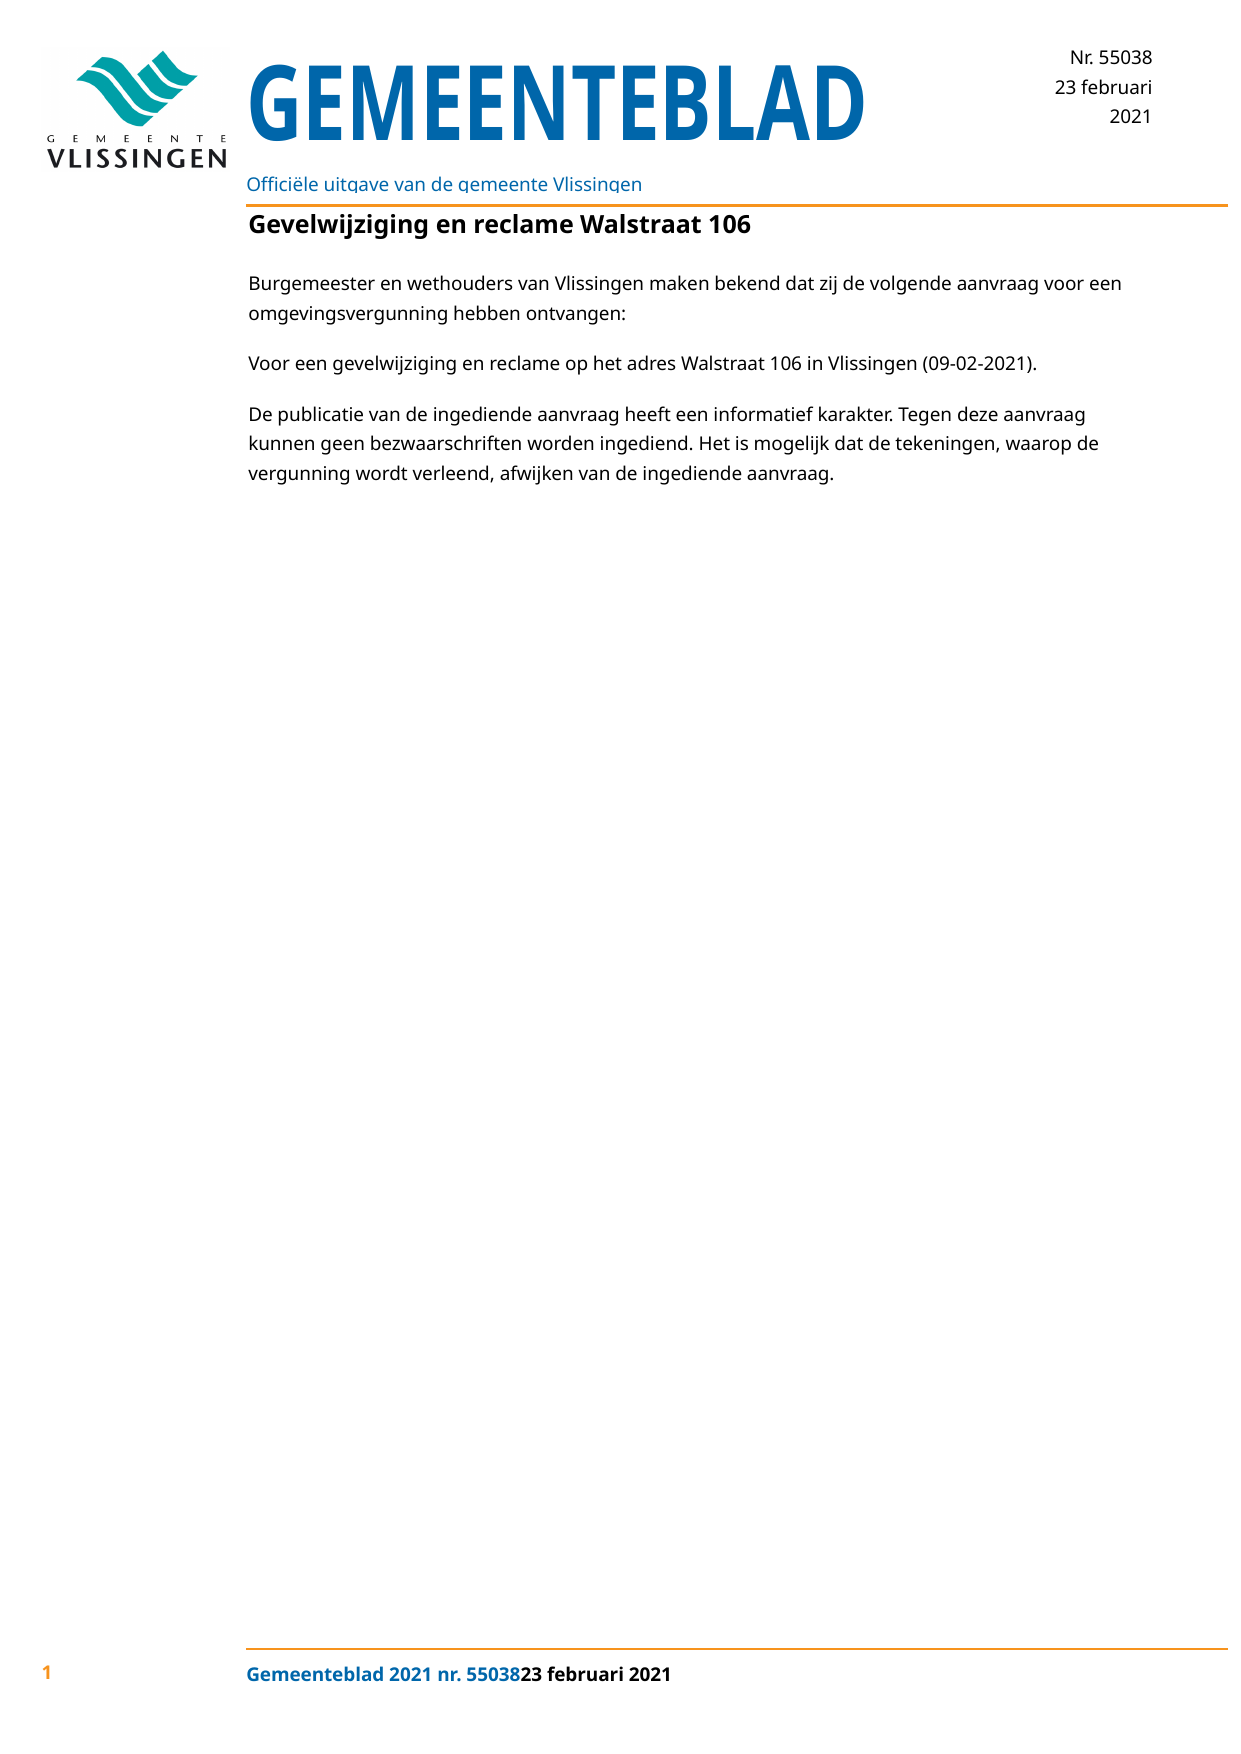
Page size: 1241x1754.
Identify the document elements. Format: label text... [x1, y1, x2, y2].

picture [41, 47, 231, 172]
text Burgemeester en wethouders van Vlissingen maken bekend dat zij de volgende aanvraag voor een omgevingsvergunning hebben ontvangen: [248, 270, 1152, 326]
text Gevelwijziging en reclame Walstraat 106 [248, 207, 1152, 241]
text De publicatie van de ingediende aanvraag heeft een informatief karakter. Tegen deze aanvraag kunnen geen bezwaarschriften worden ingediend. Het is mogelijk dat de tekeningen, waarop de vergunning wordt verleend, afwijken van de ingediende aanvraag. [248, 401, 1152, 486]
text Voor een gevelwijziging en reclame op het adres Walstraat 106 in Vlissingen (09-02-2021). [248, 350, 1152, 376]
